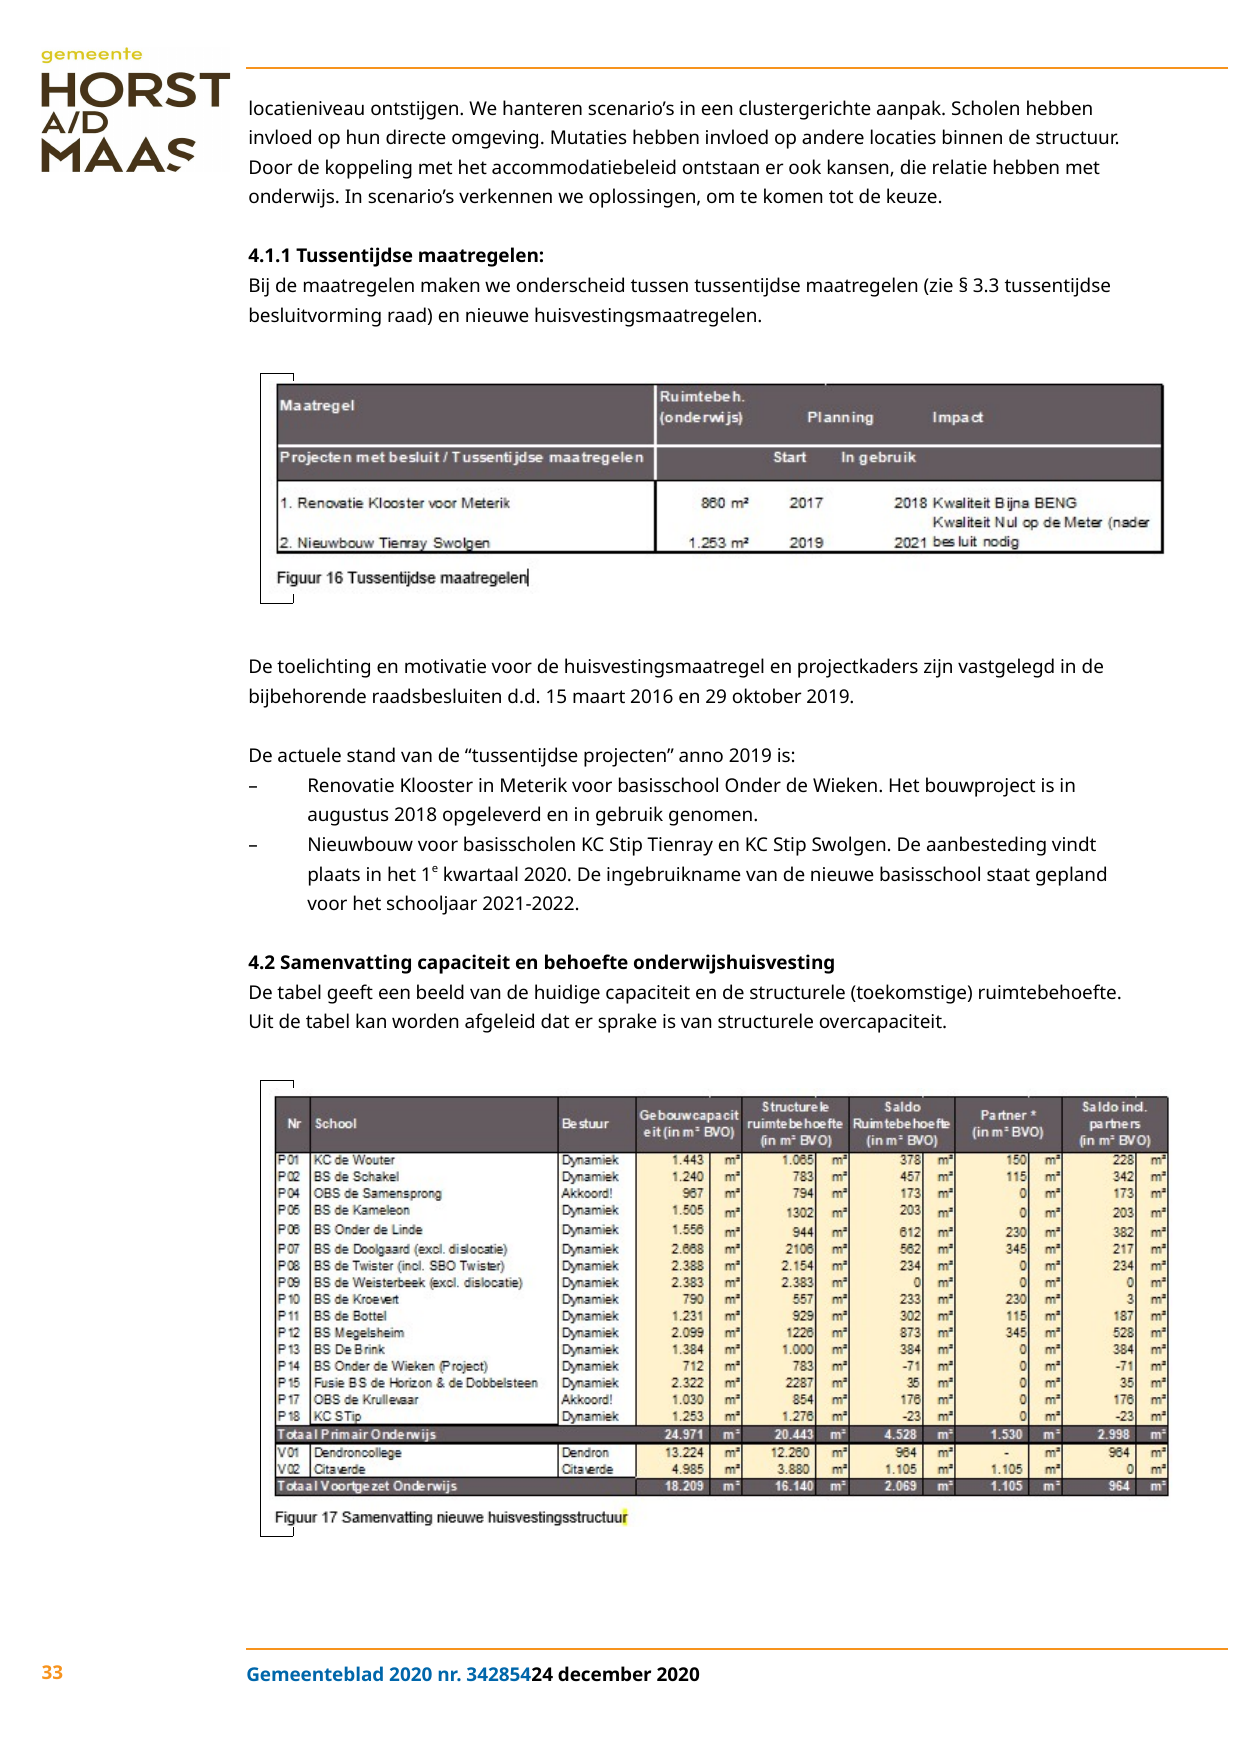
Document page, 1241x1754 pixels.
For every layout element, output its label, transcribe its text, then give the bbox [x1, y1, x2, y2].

picture [268, 1088, 1173, 1527]
text locatieniveau ontstijgen. We hanteren scenario’s in een clustergerichte aanpak. Scholen hebben invloed op hun directe omgeving. Mutaties hebben invloed op andere locaties binnen de structuur. Door de koppeling met het accommodatiebeleid ontstaan er ook kansen, die relatie hebben met onderwijs. In scenario’s verkennen we oplossingen, om te komen tot de keuze. [248, 95, 1152, 209]
text 4.2 Samenvatting capaciteit en behoefte onderwijshuisvesting [248, 949, 1152, 975]
text De tabel geeft een beeld van de huidige capaciteit en de structurele (toekomstige) ruimtebehoefte. [248, 979, 1152, 1005]
list Nieuwbouw voor basisscholen KC Stip Tienray en KC Stip Swolgen. De aanbesteding vindt plaats in het 1e kwartaal 2020. De ingebruikname van de nieuwe basisschool staat gepland voor het schooljaar 2021-2022. [248, 831, 1152, 916]
text De toelichting en motivatie voor de huisvestingsmaatregel en projectkaders zijn vastgelegd in de bijbehorende raadsbesluiten d.d. 15 maart 2016 en 29 oktober 2019. [248, 654, 1152, 709]
text Bij de maatregelen maken we onderscheid tussen tussentijdse maatregelen (zie § 3.3 tussentijdse besluitvorming raad) en nieuwe huisvestingsmaatregelen. [248, 272, 1152, 328]
list Renovatie Klooster in Meterik voor basisschool Onder de Wieken. Het bouwproject is in augustus 2018 opgeleverd en in gebruik genomen. [248, 772, 1152, 827]
text Uit de tabel kan worden afgeleid dat er sprake is van structurele overcapaciteit. [248, 1009, 1152, 1034]
picture [41, 47, 231, 172]
text De actuele stand van de “tussentijdse projecten” anno 2019 is: [248, 742, 1152, 768]
picture [268, 381, 1173, 594]
text 4.1.1 Tussentijdse maatregelen: [248, 243, 1152, 268]
